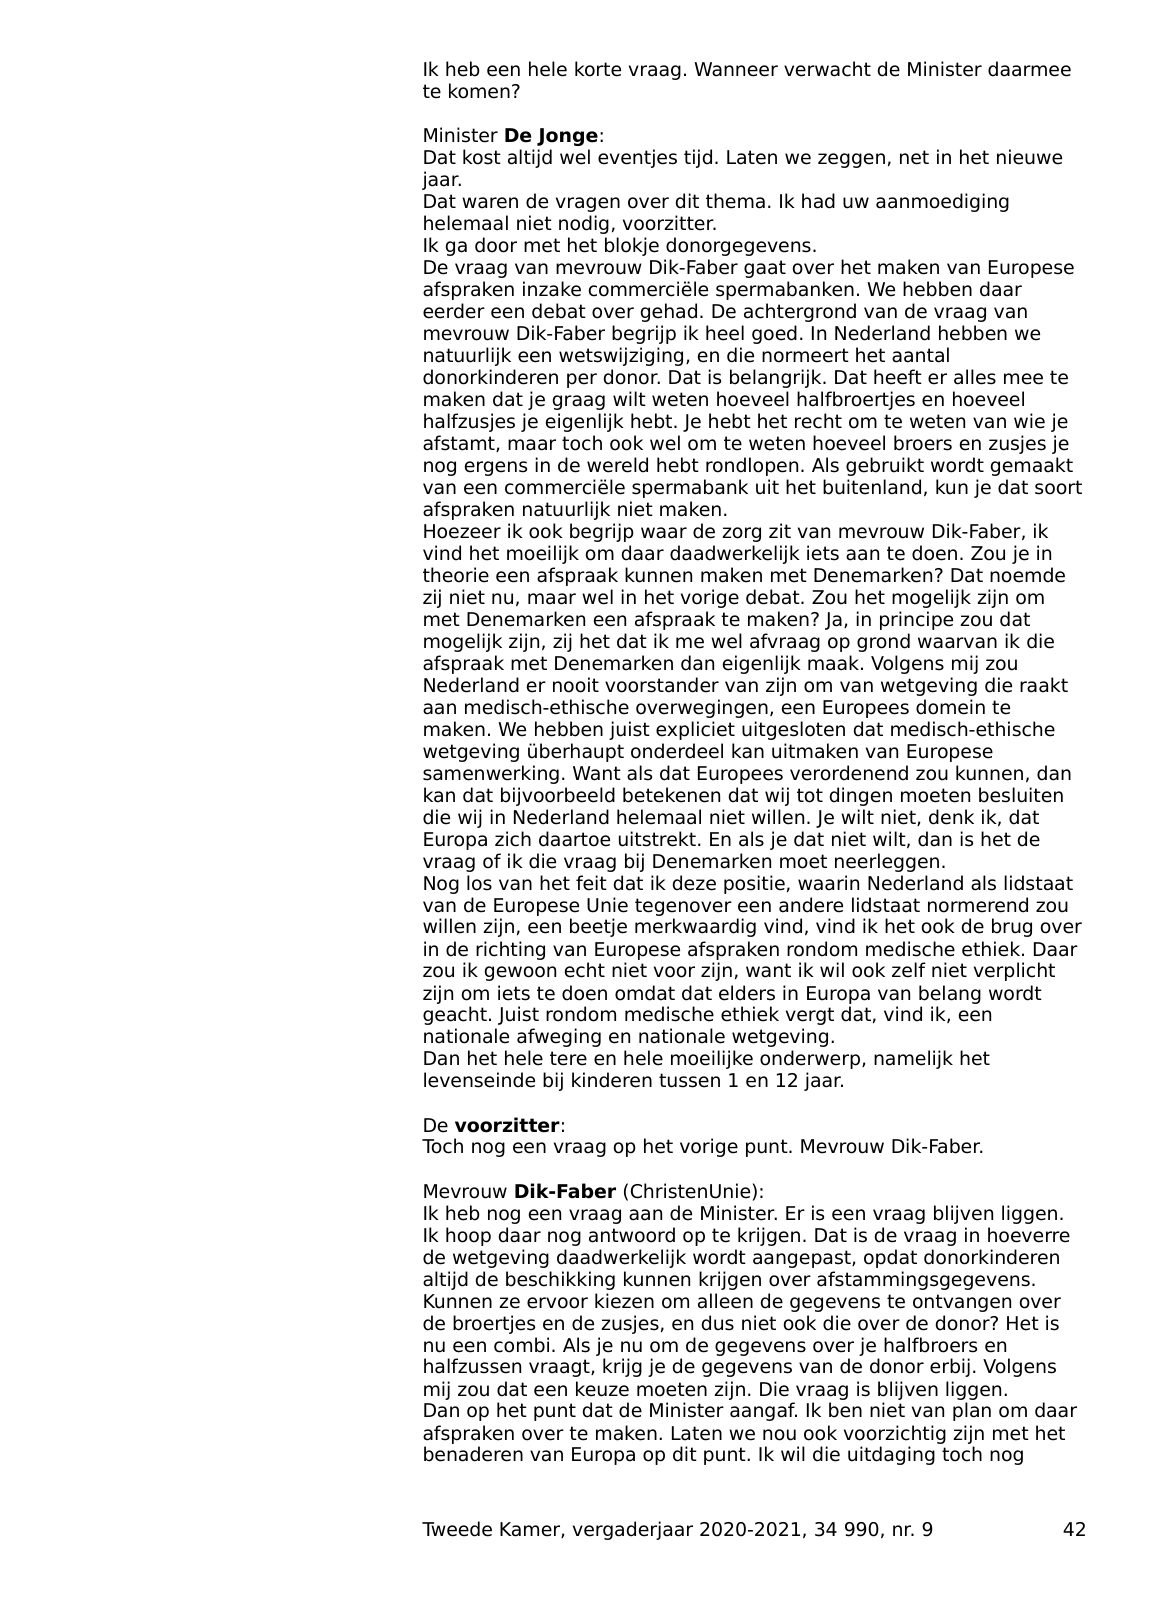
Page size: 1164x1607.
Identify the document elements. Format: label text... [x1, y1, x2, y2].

text Hoezeer ik ook begrijp waar de zorg zit van mevrouw Dik-Faber, ik vind het moeilijk om daar daadwerkelijk iets aan te doen. Zou je in theorie een afspraak kunnen maken met Denemarken? Dat noemde zij niet nu, maar wel in het vorige debat. Zou het mogelijk zijn om met Denemarken een afspraak te maken? Ja, in principe zou dat mogelijk zijn, zij het dat ik me wel afvraag op grond waarvan ik die afspraak met Denemarken dan eigenlijk maak. Volgens mij zou Nederland er nooit voorstander van zijn om van wetgeving die raakt aan medisch-ethische overwegingen, een Europees domein te maken. We hebben juist expliciet uitgesloten dat medisch-ethische wetgeving überhaupt onderdeel kan uitmaken van Europese samenwerking. Want als dat Europees verordenend zou kunnen, dan kan dat bijvoorbeeld betekenen dat wij tot dingen moeten besluiten die wij in Nederland helemaal niet willen. Je wilt niet, denk ik, dat Europa zich daartoe uitstrekt. En als je dat niet wilt, dan is het de vraag of ik die vraag bij Denemarken moet neerleggen. [422, 521, 1087, 872]
text De voorzitter: [422, 1114, 1087, 1136]
text Dan op het punt dat de Minister aangaf. Ik ben niet van plan om daar afspraken over te maken. Laten we nou ook voorzichtig zijn met het benaderen van Europa op dit punt. Ik wil die uitdaging toch nog [422, 1400, 1087, 1466]
text Dat waren de vragen over dit thema. Ik had uw aanmoediging helemaal niet nodig, voorzitter. [422, 191, 1087, 235]
text Ik heb nog een vraag aan de Minister. Er is een vraag blijven liggen. Ik hoop daar nog antwoord op te krijgen. Dat is de vraag in hoeverre de wetgeving daadwerkelijk wordt aangepast, opdat donorkinderen altijd de beschikking kunnen krijgen over afstammingsgegevens. Kunnen ze ervoor kiezen om alleen de gegevens te ontvangen over de broertjes en de zusjes, en dus niet ook die over de donor? Het is nu een combi. Als je nu om de gegevens over je halfbroers en halfzussen vraagt, krijg je de gegevens van de donor erbij. Volgens mij zou dat een keuze moeten zijn. Die vraag is blijven liggen. [422, 1203, 1087, 1400]
text Ik heb een hele korte vraag. Wanneer verwacht de Minister daarmee te komen? [422, 59, 1087, 103]
text De vraag van mevrouw Dik-Faber gaat over het maken van Europese afspraken inzake commerciële spermabanken. We hebben daar eerder een debat over gehad. De achtergrond van de vraag van mevrouw Dik-Faber begrijp ik heel goed. In Nederland hebben we natuurlijk een wetswijziging, en die normeert het aantal donorkinderen per donor. Dat is belangrijk. Dat heeft er alles mee te maken dat je graag wilt weten hoeveel halfbroertjes en hoeveel halfzusjes je eigenlijk hebt. Je hebt het recht om te weten van wie je afstamt, maar toch ook wel om te weten hoeveel broers en zusjes je nog ergens in de wereld hebt rondlopen. Als gebruikt wordt gemaakt van een commerciële spermabank uit het buitenland, kun je dat soort afspraken natuurlijk niet maken. [422, 257, 1087, 521]
text Mevrouw Dik-Faber (ChristenUnie): [422, 1181, 1087, 1203]
text Dan het hele tere en hele moeilijke onderwerp, namelijk het levenseinde bij kinderen tussen 1 en 12 jaar. [422, 1048, 1087, 1092]
text Ik ga door met het blokje donorgegevens. [422, 235, 1087, 257]
text Nog los van het feit dat ik deze positie, waarin Nederland als lidstaat van de Europese Unie tegenover een andere lidstaat normerend zou willen zijn, een beetje merkwaardig vind, vind ik het ook de brug over in de richting van Europese afspraken rondom medische ethiek. Daar zou ik gewoon echt niet voor zijn, want ik wil ook zelf niet verplicht zijn om iets te doen omdat dat elders in Europa van belang wordt geacht. Juist rondom medische ethiek vergt dat, vind ik, een nationale afweging en nationale wetgeving. [422, 872, 1087, 1048]
text Toch nog een vraag op het vorige punt. Mevrouw Dik-Faber. [422, 1136, 1087, 1158]
text Minister De Jonge: [422, 125, 1087, 147]
text Dat kost altijd wel eventjes tijd. Laten we zeggen, net in het nieuwe jaar. [422, 147, 1087, 191]
